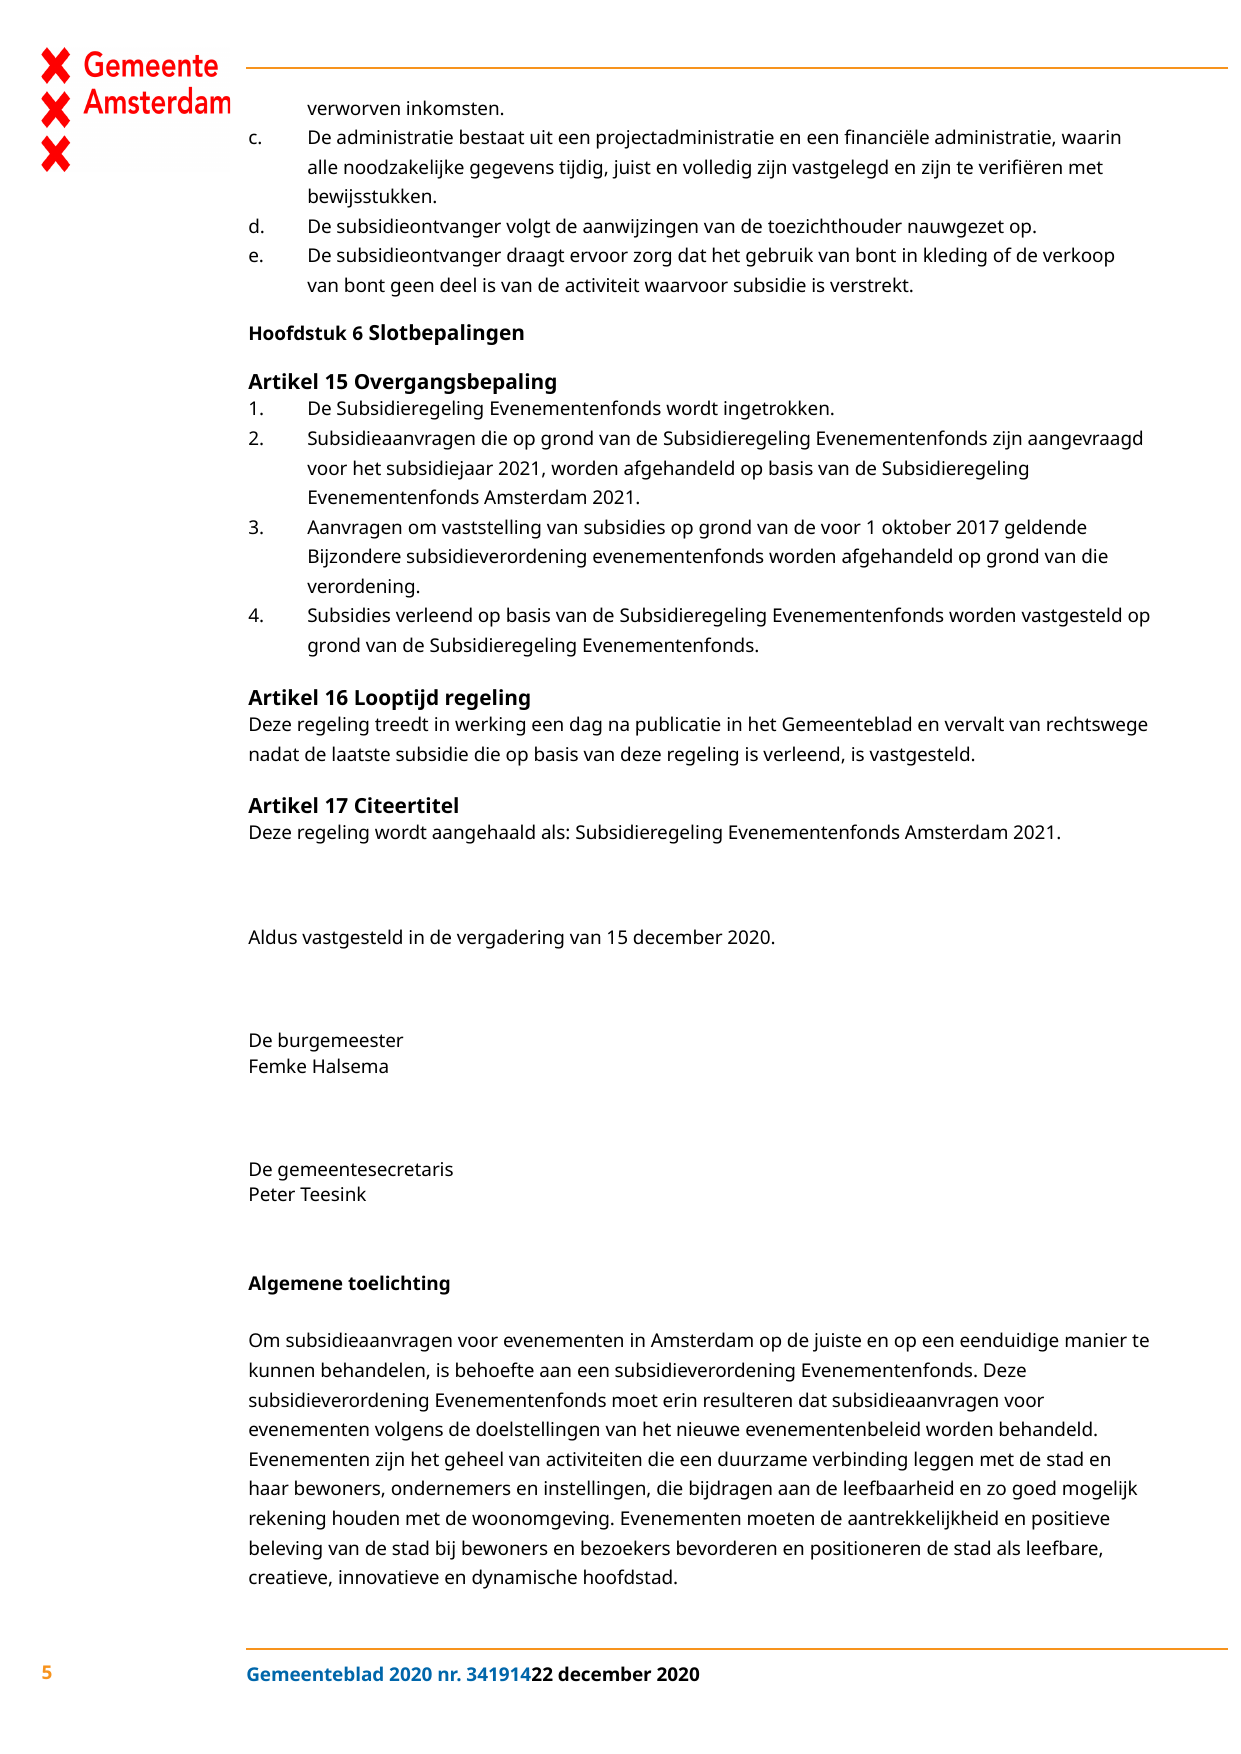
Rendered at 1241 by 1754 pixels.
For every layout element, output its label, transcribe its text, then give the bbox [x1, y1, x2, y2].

list Subsidieaanvragen die op grond van de Subsidieregeling Evenementenfonds zijn aangevraagd voor het subsidiejaar 2021, worden afgehandeld op basis van de Subsidieregeling Evenementenfonds Amsterdam 2021. [248, 425, 1152, 510]
text Deze regeling wordt aangehaald als: Subsidieregeling Evenementenfonds Amsterdam 2021. [248, 819, 1152, 845]
text Peter Teesink [248, 1182, 1152, 1207]
picture [41, 47, 231, 172]
list De administratie bestaat uit een projectadministratie en een financiële administratie, waarin alle noodzakelijke gegevens tijdig, juist en volledig zijn vastgelegd en zijn te verifiëren met bewijsstukken. [248, 124, 1152, 209]
text De burgemeester [248, 1027, 1152, 1053]
text Artikel 17 Citeertitel [248, 791, 1152, 819]
list Aanvragen om vaststelling van subsidies op grond van de voor 1 oktober 2017 geldende Bijzondere subsidieverordening evenementenfonds worden afgehandeld op grond van die verordening. [248, 514, 1152, 599]
text Algemene toelichting [248, 1259, 1152, 1298]
text Artikel 15 Overgangsbepaling [248, 367, 1152, 396]
text Deze regeling treedt in werking een dag na publicatie in het Gemeenteblad en vervalt van rechtswege nadat de laatste subsidie die op basis van deze regeling is verleend, is vastgesteld. [248, 711, 1152, 766]
text Femke Halsema [248, 1053, 1152, 1079]
list De subsidieontvanger volgt de aanwijzingen van de toezichthouder nauwgezet op. [248, 213, 1152, 239]
text Om subsidieaanvragen voor evenementen in Amsterdam op de juiste en op een eenduidige manier te kunnen behandelen, is behoefte aan een subsidieverordening Evenementenfonds. Deze subsidieverordening Evenementenfonds moet erin resulteren dat subsidieaanvragen voor evenementen volgens de doelstellingen van het nieuwe evenementenbeleid worden behandeld. [248, 1328, 1152, 1442]
text Evenementen zijn het geheel van activiteiten die een duurzame verbinding leggen met de stad en haar bewoners, ondernemers en instellingen, die bijdragen aan de leefbaarheid en zo goed mogelijk rekening houden met de woonomgeving. Evenementen moeten de aantrekkelijkheid en positieve beleving van de stad bij bewoners en bezoekers bevorderen en positioneren de stad als leefbare, creatieve, innovatieve en dynamische hoofdstad. [248, 1446, 1152, 1590]
text De gemeentesecretaris [248, 1156, 1152, 1182]
list De subsidieontvanger draagt ervoor zorg dat het gebruik van bont in kleding of de verkoop van bont geen deel is van de activiteit waarvoor subsidie is verstrekt. [248, 243, 1152, 298]
text Artikel 16 Looptijd regeling [248, 683, 1152, 711]
list De Subsidieregeling Evenementenfonds wordt ingetrokken. [248, 396, 1152, 421]
list Subsidies verleend op basis van de Subsidieregeling Evenementenfonds worden vastgesteld op grond van de Subsidieregeling Evenementenfonds. [248, 603, 1152, 658]
text Aldus vastgesteld in de vergadering van 15 december 2020. [248, 924, 1152, 950]
list verworven inkomsten. [248, 95, 1152, 121]
text Hoofdstuk 6 Slotbepalingen [248, 318, 1152, 346]
